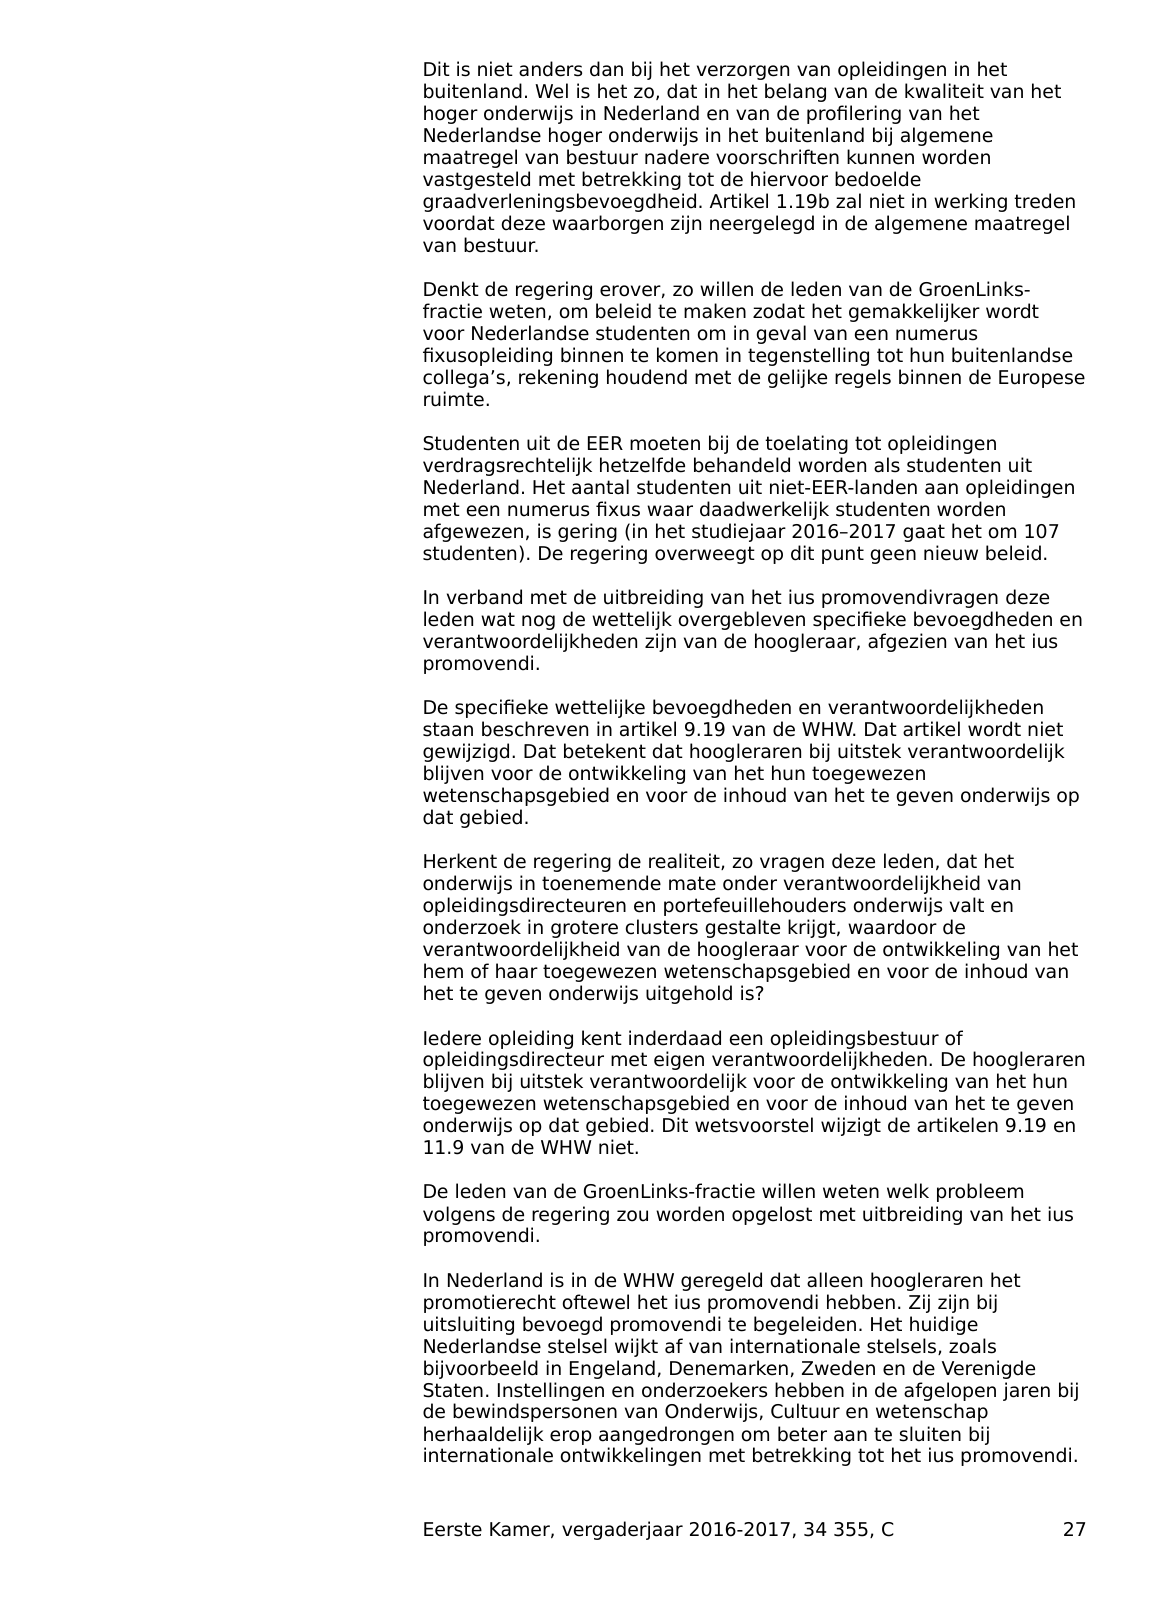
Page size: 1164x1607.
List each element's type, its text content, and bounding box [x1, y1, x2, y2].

text Denkt de regering erover, zo willen de leden van de GroenLinks-fractie weten, om beleid te maken zodat het gemakkelijker wordt voor Nederlandse studenten om in geval van een numerus fixusopleiding binnen te komen in tegenstelling tot hun buitenlandse collega’s, rekening houdend met de gelijke regels binnen de Europese ruimte. [422, 279, 1087, 411]
text In Nederland is in de WHW geregeld dat alleen hoogleraren het promotierecht oftewel het ius promovendi hebben. Zij zijn bij uitsluiting bevoegd promovendi te begeleiden. Het huidige Nederlandse stelsel wijkt af van internationale stelsels, zoals bijvoorbeeld in Engeland, Denemarken, Zweden en de Verenigde Staten. Instellingen en onderzoekers hebben in de afgelopen jaren bij de bewindspersonen van Onderwijs, Cultuur en wetenschap herhaaldelijk erop aangedrongen om beter aan te sluiten bij internationale ontwikkelingen met betrekking tot het ius promovendi. [422, 1269, 1087, 1467]
text Iedere opleiding kent inderdaad een opleidingsbestuur of opleidingsdirecteur met eigen verantwoordelijkheden. De hoogleraren blijven bij uitstek verantwoordelijk voor de ontwikkeling van het hun toegewezen wetenschapsgebied en voor de inhoud van het te geven onderwijs op dat gebied. Dit wetsvoorstel wijzigt de artikelen 9.19 en 11.9 van de WHW niet. [422, 1027, 1087, 1159]
text De leden van de GroenLinks-fractie willen weten welk probleem volgens de regering zou worden opgelost met uitbreiding van het ius promovendi. [422, 1181, 1087, 1247]
text Dit is niet anders dan bij het verzorgen van opleidingen in het buitenland. Wel is het zo, dat in het belang van de kwaliteit van het hoger onderwijs in Nederland en van de profilering van het Nederlandse hoger onderwijs in het buitenland bij algemene maatregel van bestuur nadere voorschriften kunnen worden vastgesteld met betrekking tot de hiervoor bedoelde graadverleningsbevoegdheid. Artikel 1.19b zal niet in werking treden voordat deze waarborgen zijn neergelegd in de algemene maatregel van bestuur. [422, 59, 1087, 257]
text Studenten uit de EER moeten bij de toelating tot opleidingen verdragsrechtelijk hetzelfde behandeld worden als studenten uit Nederland. Het aantal studenten uit niet-EER-landen aan opleidingen met een numerus fixus waar daadwerkelijk studenten worden afgewezen, is gering (in het studiejaar 2016–2017 gaat het om 107 studenten). De regering overweegt op dit punt geen nieuw beleid. [422, 433, 1087, 565]
text De specifieke wettelijke bevoegdheden en verantwoordelijkheden staan beschreven in artikel 9.19 van de WHW. Dat artikel wordt niet gewijzigd. Dat betekent dat hoogleraren bij uitstek verantwoordelijk blijven voor de ontwikkeling van het hun toegewezen wetenschapsgebied en voor de inhoud van het te geven onderwijs op dat gebied. [422, 697, 1087, 829]
text Herkent de regering de realiteit, zo vragen deze leden, dat het onderwijs in toenemende mate onder verantwoordelijkheid van opleidingsdirecteuren en portefeuillehouders onderwijs valt en onderzoek in grotere clusters gestalte krijgt, waardoor de verantwoordelijkheid van de hoogleraar voor de ontwikkeling van het hem of haar toegewezen wetenschapsgebied en voor de inhoud van het te geven onderwijs uitgehold is? [422, 851, 1087, 1005]
text In verband met de uitbreiding van het ius promovendivragen deze leden wat nog de wettelijk overgebleven specifieke bevoegdheden en verantwoordelijkheden zijn van de hoogleraar, afgezien van het ius promovendi. [422, 587, 1087, 675]
